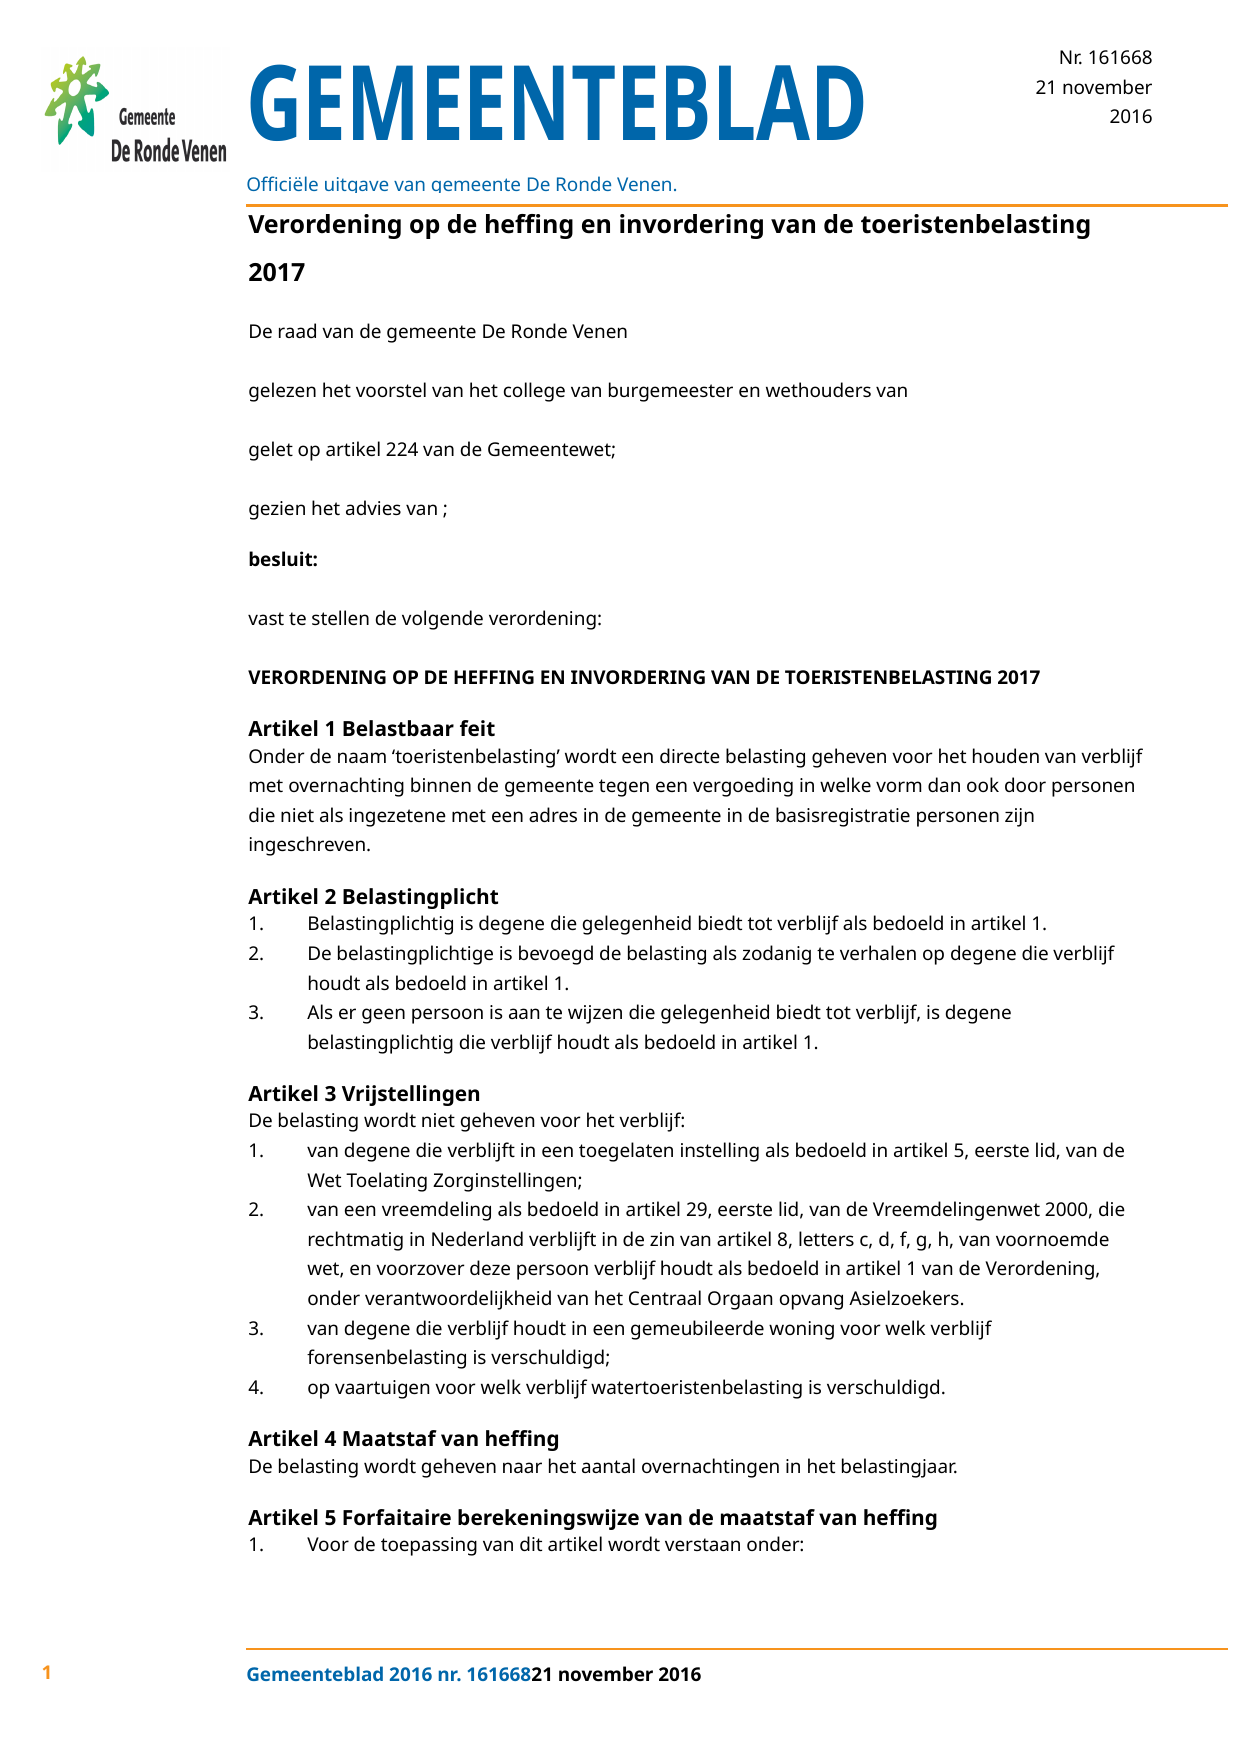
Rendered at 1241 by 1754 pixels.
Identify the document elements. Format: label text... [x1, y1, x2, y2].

text Artikel 5 Forfaitaire berekeningswijze van de maatstaf van heffing [248, 1503, 1152, 1532]
list Belastingplichtig is degene die gelegenheid biedt tot verblijf als bedoeld in artikel 1. [248, 911, 1152, 936]
list van een vreemdeling als bedoeld in artikel 29, eerste lid, van de Vreemdelingenwet 2000, die rechtmatig in Nederland verblijft in de zin van artikel 8, letters c, d, f, g, h, van voornoemde wet, en voorzover deze persoon verblijf houdt als bedoeld in artikel 1 van de Verordening, onder verantwoordelijkheid van het Centraal Orgaan opvang Asielzoekers. [248, 1196, 1152, 1311]
text De belasting wordt niet geheven voor het verblijf: [248, 1108, 1152, 1133]
list op vaartuigen voor welk verblijf watertoeristenbelasting is verschuldigd. [248, 1374, 1152, 1400]
text besluit: [248, 546, 1152, 571]
list De belastingplichtige is bevoegd de belasting als zodanig te verhalen op degene die verblijf houdt als bedoeld in artikel 1. [248, 940, 1152, 995]
list Voor de toepassing van dit artikel wordt verstaan onder: [248, 1532, 1152, 1557]
list van degene die verblijf houdt in een gemeubileerde woning voor welk verblijf forensenbelasting is verschuldigd; [248, 1315, 1152, 1370]
text De raad van de gemeente De Ronde Venen [248, 318, 1152, 344]
text Onder de naam ‘toeristenbelasting’ wordt een directe belasting geheven voor het houden van verblijf met overnachting binnen de gemeente tegen een vergoeding in welke vorm dan ook door personen die niet als ingezetene met een adres in de gemeente in de basisregistratie personen zijn ingeschreven. [248, 743, 1152, 857]
list Als er geen persoon is aan te wijzen die gelegenheid biedt tot verblijf, is degene belastingplichtig die verblijf houdt als bedoeld in artikel 1. [248, 999, 1152, 1054]
text vast te stellen de volgende verordening: [248, 605, 1152, 631]
text gelet op artikel 224 van de Gemeentewet; [248, 436, 1152, 462]
text gelezen het voorstel van het college van burgemeester en wethouders van [248, 377, 1152, 403]
text VERORDENING OP DE HEFFING EN INVORDERING VAN DE TOERISTENBELASTING 2017 [248, 664, 1152, 690]
text Artikel 1 Belastbaar feit [248, 714, 1152, 743]
text Artikel 3 Vrijstellingen [248, 1079, 1152, 1108]
list van degene die verblijft in een toegelaten instelling als bedoeld in artikel 5, eerste lid, van de Wet Toelating Zorginstellingen; [248, 1137, 1152, 1193]
text Artikel 2 Belastingplicht [248, 882, 1152, 911]
text Artikel 4 Maatstaf van heffing [248, 1424, 1152, 1453]
text gezien het advies van ; [248, 495, 1152, 521]
picture [41, 47, 231, 172]
text Verordening op de heffing en invordering van de toeristenbelasting 2017 [248, 207, 1152, 288]
text De belasting wordt geheven naar het aantal overnachtingen in het belastingjaar. [248, 1453, 1152, 1478]
